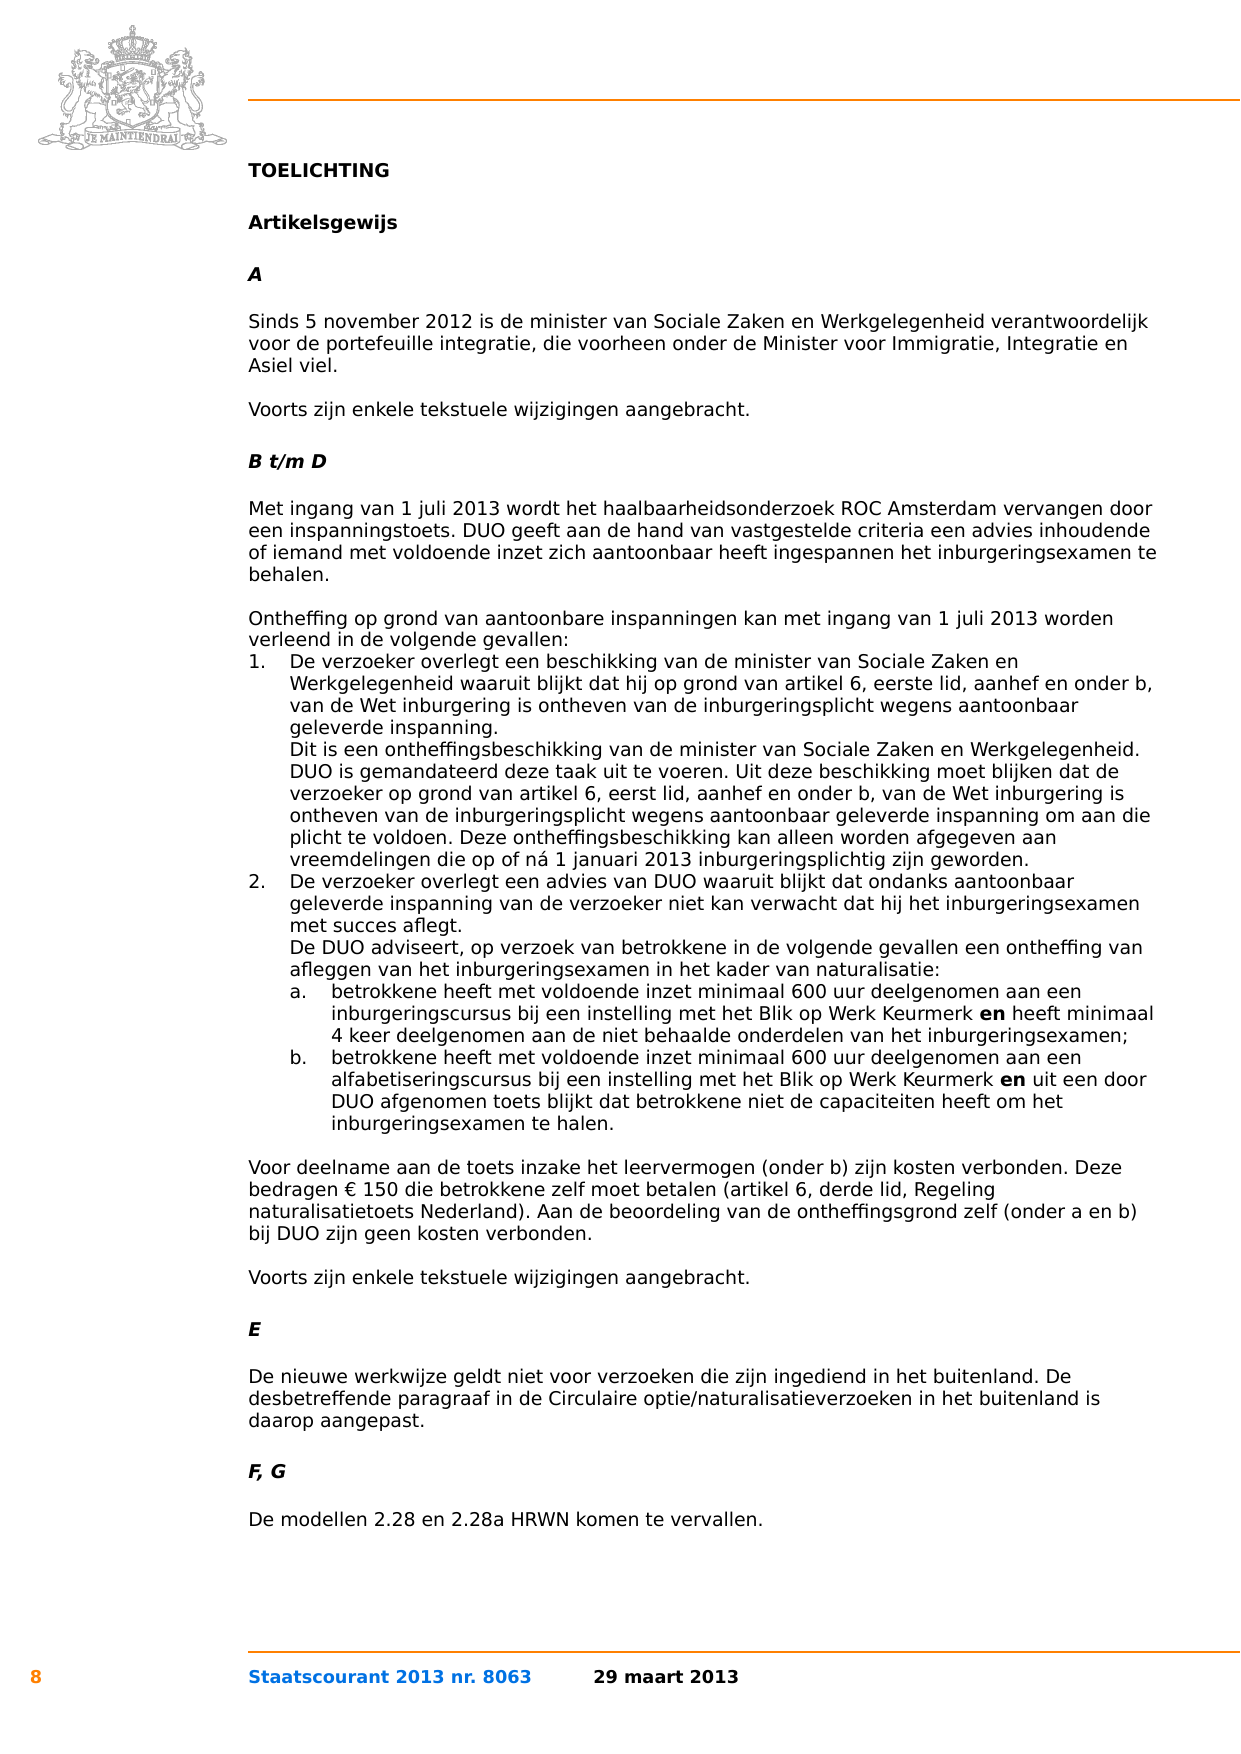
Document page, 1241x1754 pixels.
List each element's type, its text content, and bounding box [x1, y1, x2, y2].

text De modellen 2.28 en 2.28a HRWN komen te vervallen. [248, 1508, 1163, 1530]
subtitle A [248, 264, 1163, 286]
text Met ingang van 1 juli 2013 wordt het haalbaarheidsonderzoek ROC Amsterdam vervangen door een inspanningstoets. DUO geeft aan de hand van vastgestelde criteria een advies inhoudende of iemand met voldoende inzet zich aantoonbaar heeft ingespannen het inburgeringsexamen te behalen. [248, 498, 1163, 586]
text 1. De verzoeker overlegt een beschikking van de minister van Sociale Zaken en Werkgelegenheid waaruit blijkt dat hij op grond van artikel 6, eerste lid, aanhef en onder b, van de Wet inburgering is ontheven van de inburgeringsplicht wegens aantoonbaar geleverde inspanning. [248, 651, 1163, 739]
subtitle TOELICHTING [248, 160, 1163, 182]
text b. betrokkene heeft met voldoende inzet minimaal 600 uur deelgenomen aan een alfabetiseringscursus bij een instelling met het Blik op Werk Keurmerk en uit een door DUO afgenomen toets blijkt dat betrokkene niet de capaciteiten heeft om het inburgeringsexamen te halen. [289, 1047, 1163, 1135]
subtitle F, G [248, 1461, 1163, 1483]
text Sinds 5 november 2012 is de minister van Sociale Zaken en Werkgelegenheid verantwoordelijk voor de portefeuille integratie, die voorheen onder de Minister voor Immigratie, Integratie en Asiel viel. [248, 311, 1163, 377]
subtitle Artikelsgewijs [248, 212, 1163, 234]
text 2. De verzoeker overlegt een advies van DUO waaruit blijkt dat ondanks aantoonbaar geleverde inspanning van de verzoeker niet kan verwacht dat hij het inburgeringsexamen met succes aflegt. [248, 871, 1163, 937]
subtitle B t/m D [248, 451, 1163, 473]
subtitle E [248, 1318, 1163, 1341]
text De nieuwe werkwijze geldt niet voor verzoeken die zijn ingediend in het buitenland. De desbetreffende paragraaf in de Circulaire optie/naturalisatieverzoeken in het buitenland is daarop aangepast. [248, 1366, 1163, 1431]
text De DUO adviseert, op verzoek van betrokkene in de volgende gevallen een ontheffing van afleggen van het inburgeringsexamen in het kader van naturalisatie: [289, 937, 1163, 981]
text Dit is een ontheffingsbeschikking van de minister van Sociale Zaken en Werkgelegenheid. DUO is gemandateerd deze taak uit te voeren. Uit deze beschikking moet blijken dat de verzoeker op grond van artikel 6, eerst lid, aanhef en onder b, van de Wet inburgering is ontheven van de inburgeringsplicht wegens aantoonbaar geleverde inspanning om aan die plicht te voldoen. Deze ontheffingsbeschikking kan alleen worden afgegeven aan vreemdelingen die op of ná 1 januari 2013 inburgeringsplichtig zijn geworden. [289, 739, 1163, 871]
text Ontheffing op grond van aantoonbare inspanningen kan met ingang van 1 juli 2013 worden verleend in de volgende gevallen: [248, 607, 1163, 651]
text Voorts zijn enkele tekstuele wijzigingen aangebracht. [248, 1267, 1163, 1288]
picture [38, 25, 227, 150]
text Voorts zijn enkele tekstuele wijzigingen aangebracht. [248, 399, 1163, 421]
text Voor deelname aan de toets inzake het leervermogen (onder b) zijn kosten verbonden. Deze bedragen € 150 die betrokkene zelf moet betalen (artikel 6, derde lid, Regeling naturalisatietoets Nederland). Aan de beoordeling van de ontheffingsgrond zelf (onder a en b) bij DUO zijn geen kosten verbonden. [248, 1157, 1163, 1245]
text a. betrokkene heeft met voldoende inzet minimaal 600 uur deelgenomen aan een inburgeringscursus bij een instelling met het Blik op Werk Keurmerk en heeft minimaal 4 keer deelgenomen aan de niet behaalde onderdelen van het inburgeringsexamen; [289, 981, 1163, 1047]
